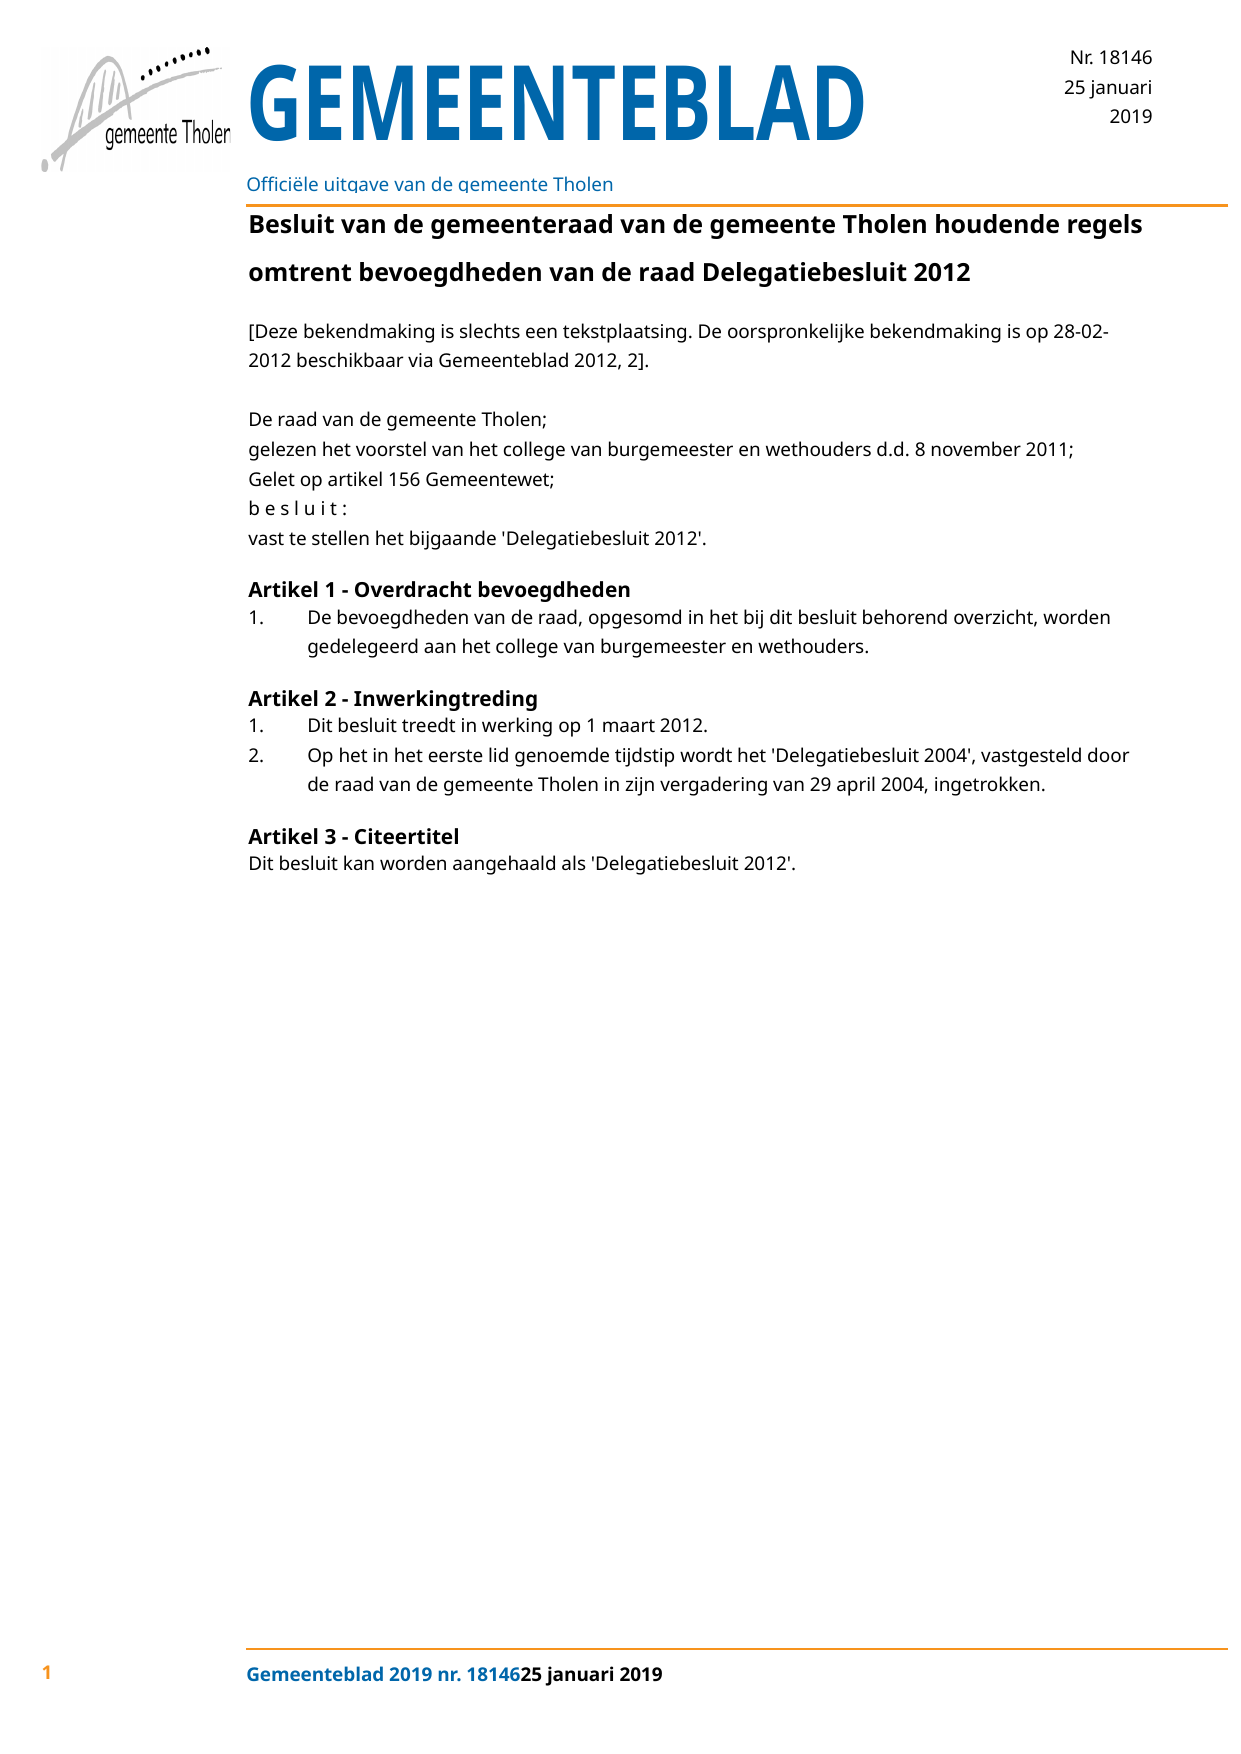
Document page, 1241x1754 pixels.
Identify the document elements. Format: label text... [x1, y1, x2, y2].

text b e s l u i t : [248, 495, 1152, 521]
list Dit besluit treedt in werking op 1 maart 2012. [248, 712, 1152, 738]
text Artikel 2 - Inwerkingtreding [248, 684, 1152, 712]
text Artikel 3 - Citeertitel [248, 822, 1152, 850]
text Gelet op artikel 156 Gemeentewet; [248, 466, 1152, 492]
text De raad van de gemeente Tholen; [248, 407, 1152, 432]
text gelezen het voorstel van het college van burgemeester en wethouders d.d. 8 november 2011; [248, 436, 1152, 462]
list De bevoegdheden van de raad, opgesomd in het bij dit besluit behorend overzicht, worden gedelegeerd aan het college van burgemeester en wethouders. [248, 604, 1152, 659]
text Besluit van de gemeenteraad van de gemeente Tholen houdende regels omtrent bevoegdheden van de raad Delegatiebesluit 2012 [248, 207, 1152, 288]
text Artikel 1 - Overdracht bevoegdheden [248, 575, 1152, 604]
text vast te stellen het bijgaande 'Delegatiebesluit 2012'. [248, 525, 1152, 551]
list Op het in het eerste lid genoemde tijdstip wordt het 'Delegatiebesluit 2004', vastgesteld door de raad van de gemeente Tholen in zijn vergadering van 29 april 2004, ingetrokken. [248, 742, 1152, 797]
picture [41, 47, 231, 172]
text Dit besluit kan worden aangehaald als 'Delegatiebesluit 2012'. [248, 850, 1152, 876]
text [Deze bekendmaking is slechts een tekstplaatsing. De oorspronkelijke bekendmaking is op 28-02-2012 beschikbaar via Gemeenteblad 2012, 2]. [248, 318, 1152, 373]
